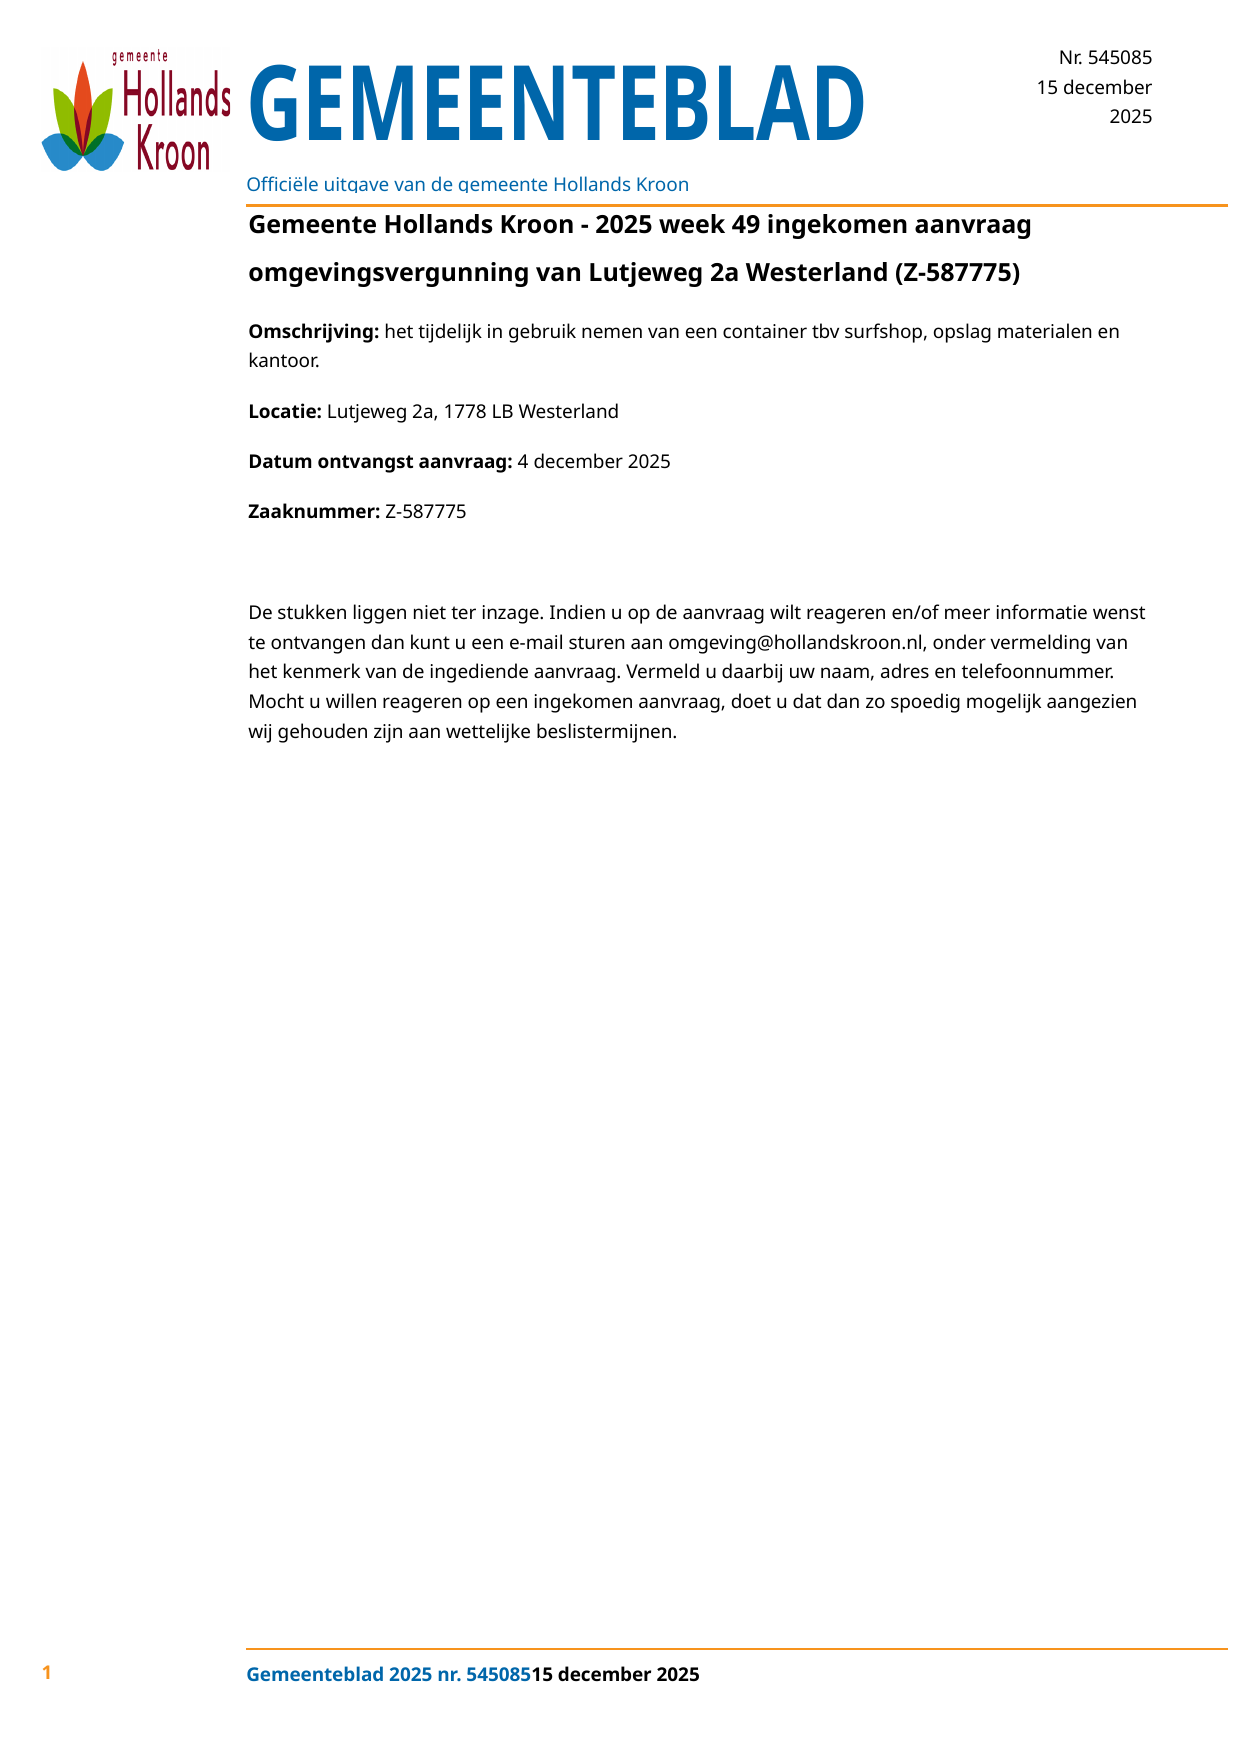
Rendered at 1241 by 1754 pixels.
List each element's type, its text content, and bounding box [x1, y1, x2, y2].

text De stukken liggen niet ter inzage. Indien u op de aanvraag wilt reageren en/of meer informatie wenst te ontvangen dan kunt u een e-mail sturen aan omgeving@hollandskroon.nl, onder vermelding van het kenmerk van de ingediende aanvraag. Vermeld u daarbij uw naam, adres en telefoonnummer. Mocht u willen reageren op een ingekomen aanvraag, doet u dat dan zo spoedig mogelijk aangezien wij gehouden zijn aan wettelijke beslistermijnen. [248, 599, 1152, 744]
text Zaaknummer: Z-587775 [248, 499, 1152, 524]
text Omschrijving: het tijdelijk in gebruik nemen van een container tbv surfshop, opslag materialen en kantoor. [248, 318, 1152, 373]
text Gemeente Hollands Kroon - 2025 week 49 ingekomen aanvraag omgevingsvergunning van Lutjeweg 2a Westerland (Z-587775) [248, 207, 1152, 288]
picture [41, 47, 231, 172]
text Locatie: Lutjeweg 2a, 1778 LB Westerland [248, 398, 1152, 424]
text Datum ontvangst aanvraag: 4 december 2025 [248, 448, 1152, 474]
